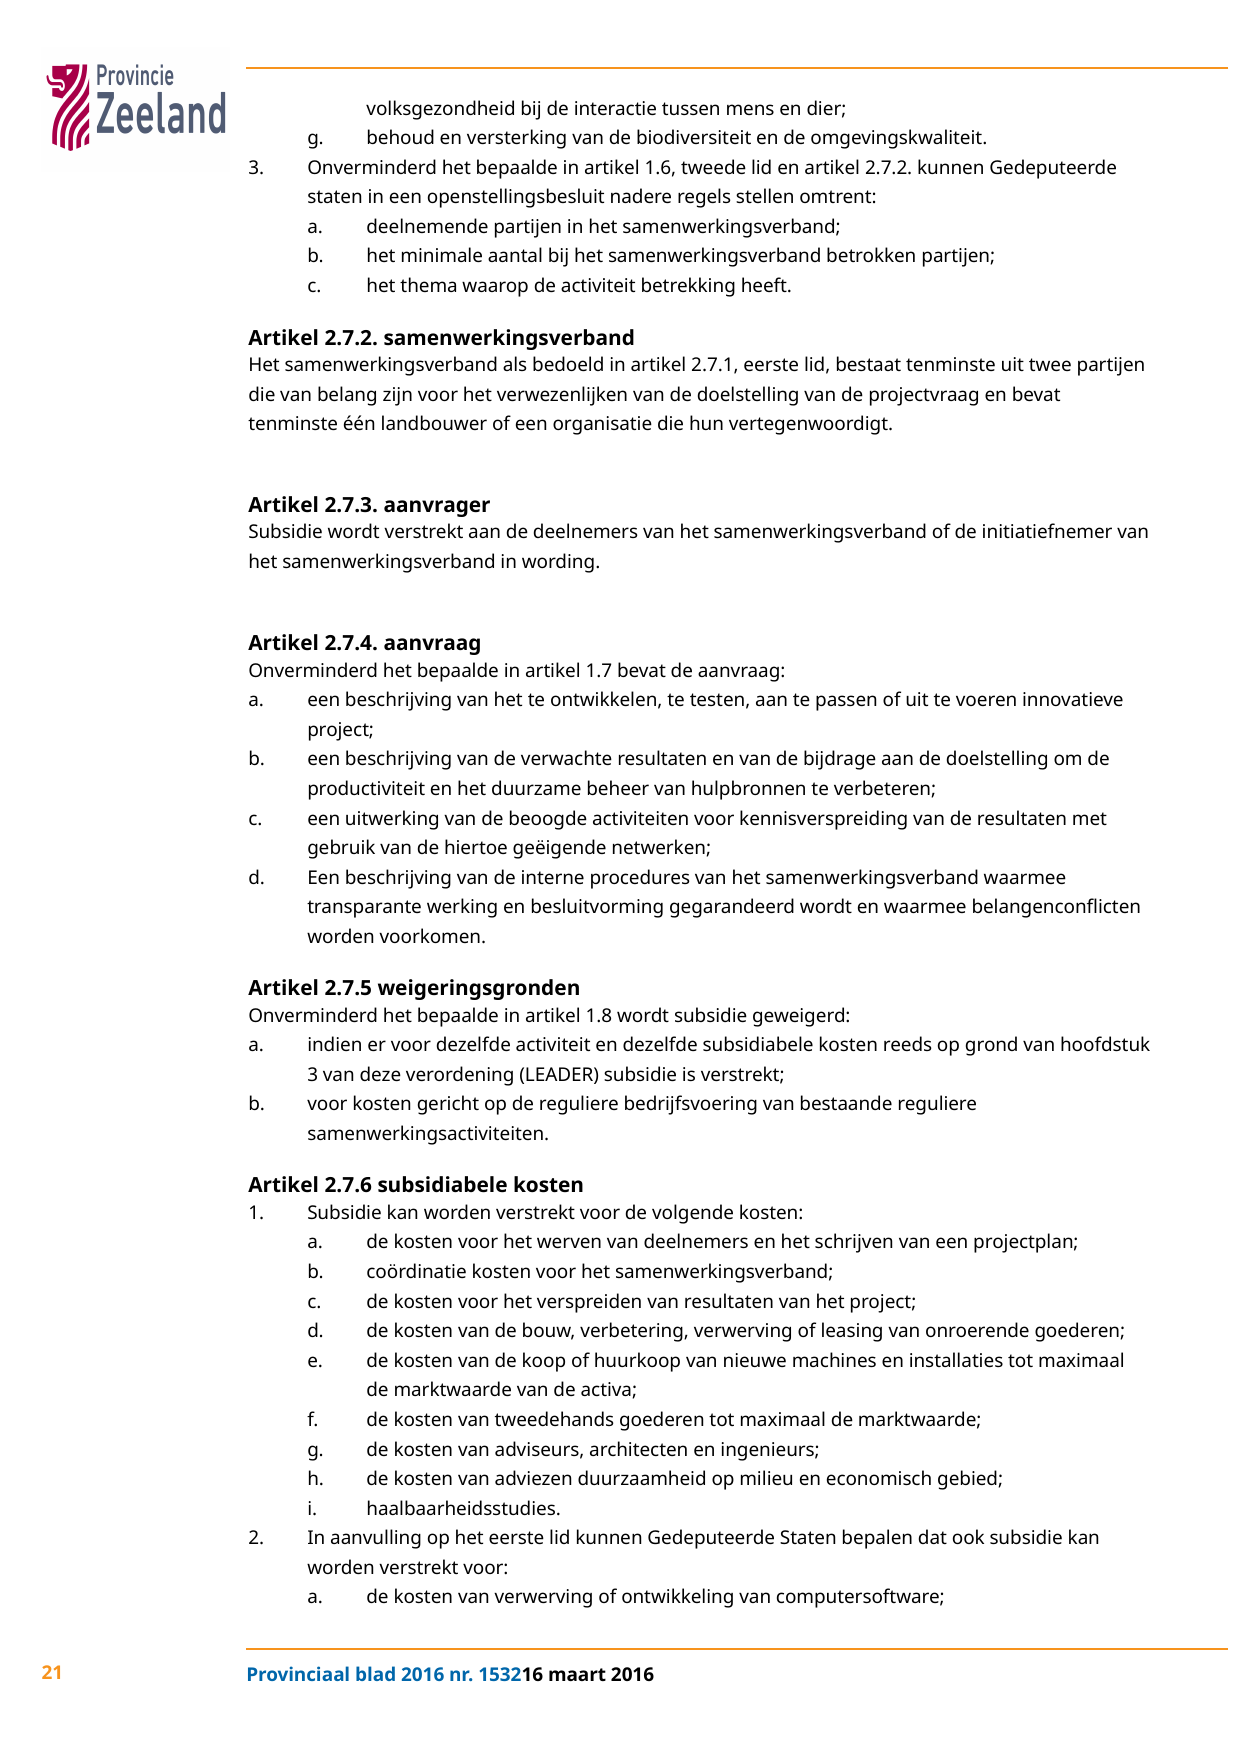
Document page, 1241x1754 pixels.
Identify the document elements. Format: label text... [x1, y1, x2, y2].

list de kosten van adviseurs, architecten en ingenieurs; [307, 1436, 1152, 1461]
list behoud en versterking van de biodiversiteit en de omgevingskwaliteit. [307, 124, 1152, 150]
list een beschrijving van het te ontwikkelen, te testen, aan te passen of uit te voeren innovatieve project; [248, 686, 1152, 742]
list de kosten voor het verspreiden van resultaten van het project; [307, 1288, 1152, 1313]
list een uitwerking van de beoogde activiteiten voor kennisverspreiding van de resultaten met gebruik van de hiertoe geëigende netwerken; [248, 805, 1152, 860]
list haalbaarheidsstudies. [307, 1495, 1152, 1521]
text Subsidie wordt verstrekt aan de deelnemers van het samenwerkingsverband of de initiatiefnemer van het samenwerkingsverband in wording. [248, 519, 1152, 574]
list indien er voor dezelfde activiteit en dezelfde subsidiabele kosten reeds op grond van hoofdstuk 3 van deze verordening (LEADER) subsidie is verstrekt; [248, 1031, 1152, 1087]
text Onverminderd het bepaalde in artikel 1.7 bevat de aanvraag: [248, 657, 1152, 682]
list deelnemende partijen in het samenwerkingsverband; [307, 213, 1152, 239]
list Een beschrijving van de interne procedures van het samenwerkingsverband waarmee transparante werking en besluitvorming gegarandeerd wordt en waarmee belangenconflicten worden voorkomen. [248, 864, 1152, 949]
list voor kosten gericht op de reguliere bedrijfsvoering van bestaande reguliere samenwerkingsactiviteiten. [248, 1091, 1152, 1146]
list de kosten van verwerving of ontwikkeling van computersoftware; [307, 1584, 1152, 1609]
text Artikel 2.7.2. samenwerkingsverband [248, 323, 1152, 351]
text Artikel 2.7.3. aanvrager [248, 490, 1152, 519]
list het minimale aantal bij het samenwerkingsverband betrokken partijen; [307, 243, 1152, 268]
list de kosten van de bouw, verbetering, verwerving of leasing van onroerende goederen; [307, 1317, 1152, 1343]
list coördinatie kosten voor het samenwerkingsverband; [307, 1258, 1152, 1284]
list Subsidie kan worden verstrekt voor de volgende kosten: [248, 1199, 1152, 1225]
text Artikel 2.7.6 subsidiabele kosten [248, 1171, 1152, 1199]
text Onverminderd het bepaalde in artikel 1.8 wordt subsidie geweigerd: [248, 1002, 1152, 1028]
list volksgezondheid bij de interactie tussen mens en dier; [307, 95, 1152, 121]
text Artikel 2.7.5 weigeringsgronden [248, 973, 1152, 1002]
list de kosten voor het werven van deelnemers en het schrijven van een projectplan; [307, 1229, 1152, 1254]
list Onverminderd het bepaalde in artikel 1.6, tweede lid en artikel 2.7.2. kunnen Gedeputeerde staten in een openstellingsbesluit nadere regels stellen omtrent: [248, 154, 1152, 209]
text Artikel 2.7.4. aanvraag [248, 628, 1152, 657]
text Het samenwerkingsverband als bedoeld in artikel 2.7.1, eerste lid, bestaat tenminste uit twee partijen die van belang zijn voor het verwezenlijken van de doelstelling van de projectvraag en bevat tenminste één landbouwer of een organisatie die hun vertegenwoordigt. [248, 351, 1152, 436]
list de kosten van de koop of huurkoop van nieuwe machines en installaties tot maximaal de marktwaarde van de activa; [307, 1347, 1152, 1402]
list de kosten van adviezen duurzaamheid op milieu en economisch gebied; [307, 1465, 1152, 1491]
list In aanvulling op het eerste lid kunnen Gedeputeerde Staten bepalen dat ook subsidie kan worden verstrekt voor: [248, 1524, 1152, 1580]
list een beschrijving van de verwachte resultaten en van de bijdrage aan de doelstelling om de productiviteit en het duurzame beheer van hulpbronnen te verbeteren; [248, 746, 1152, 801]
list het thema waarop de activiteit betrekking heeft. [307, 272, 1152, 298]
list de kosten van tweedehands goederen tot maximaal de marktwaarde; [307, 1406, 1152, 1432]
picture [41, 47, 231, 172]
